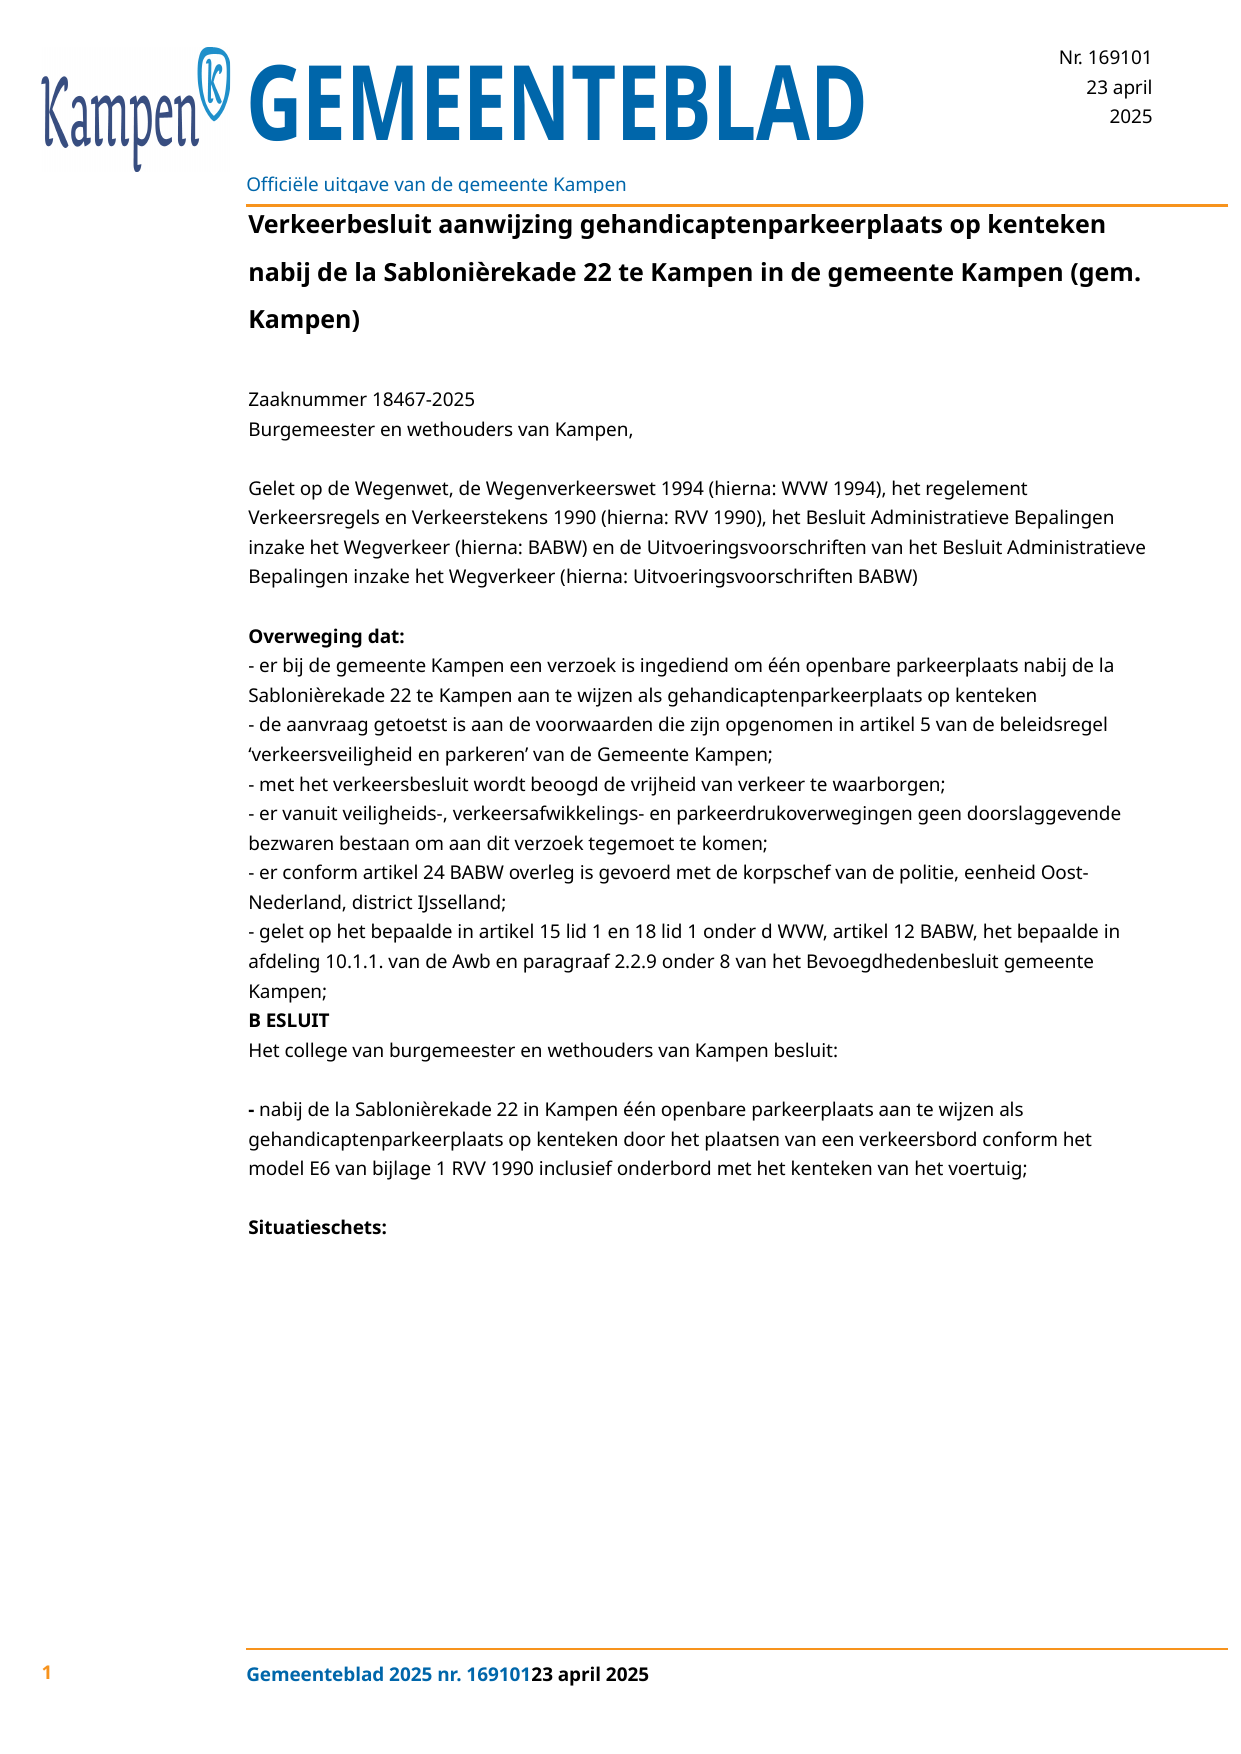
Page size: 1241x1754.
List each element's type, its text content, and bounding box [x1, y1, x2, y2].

text Situatieschets: [248, 1214, 1152, 1240]
text Zaaknummer 18467-2025 [248, 386, 1152, 412]
text - er conform artikel 24 BABW overleg is gevoerd met de korpschef van de politie, eenheid Oost-Nederland, district IJsselland; [248, 859, 1152, 915]
text - er vanuit veiligheids-, verkeersafwikkelings- en parkeerdrukoverwegingen geen doorslaggevende bezwaren bestaan om aan dit verzoek tegemoet te komen; [248, 800, 1152, 856]
text Burgemeester en wethouders van Kampen, [248, 416, 1152, 442]
text Het college van burgemeester en wethouders van Kampen besluit: [248, 1037, 1152, 1063]
text - nabij de la Sablonièrekade 22 in Kampen één openbare parkeerplaats aan te wijzen als gehandicaptenparkeerplaats op kenteken door het plaatsen van een verkeersbord conform het model E6 van bijlage 1 RVV 1990 inclusief onderbord met het kenteken van het voertuig; [248, 1096, 1152, 1181]
text - er bij de gemeente Kampen een verzoek is ingediend om één openbare parkeerplaats nabij de la Sablonièrekade 22 te Kampen aan te wijzen als gehandicaptenparkeerplaats op kenteken [248, 652, 1152, 708]
text Verkeerbesluit aanwijzing gehandicaptenparkeerplaats op kenteken nabij de la Sablonièrekade 22 te Kampen in de gemeente Kampen (gem. Kampen) [248, 207, 1152, 336]
picture [41, 47, 231, 172]
text - de aanvraag getoetst is aan de voorwaarden die zijn opgenomen in artikel 5 van de beleidsregel ‘verkeersveiligheid en parkeren’ van de Gemeente Kampen; [248, 712, 1152, 767]
text - met het verkeersbesluit wordt beoogd de vrijheid van verkeer te waarborgen; [248, 771, 1152, 797]
text - gelet op het bepaalde in artikel 15 lid 1 en 18 lid 1 onder d WVW, artikel 12 BABW, het bepaalde in afdeling 10.1.1. van de Awb en paragraaf 2.2.9 onder 8 van het Bevoegdhedenbesluit gemeente Kampen; [248, 919, 1152, 1004]
text B ESLUIT [248, 1007, 1152, 1033]
text Overweging dat: [248, 623, 1152, 649]
text Gelet op de Wegenwet, de Wegenverkeerswet 1994 (hierna: WVW 1994), het regelement Verkeersregels en Verkeerstekens 1990 (hierna: RVV 1990), het Besluit Administratieve Bepalingen inzake het Wegverkeer (hierna: BABW) en de Uitvoeringsvoorschriften van het Besluit Administratieve Bepalingen inzake het Wegverkeer (hierna: Uitvoeringsvoorschriften BABW) [248, 475, 1152, 589]
